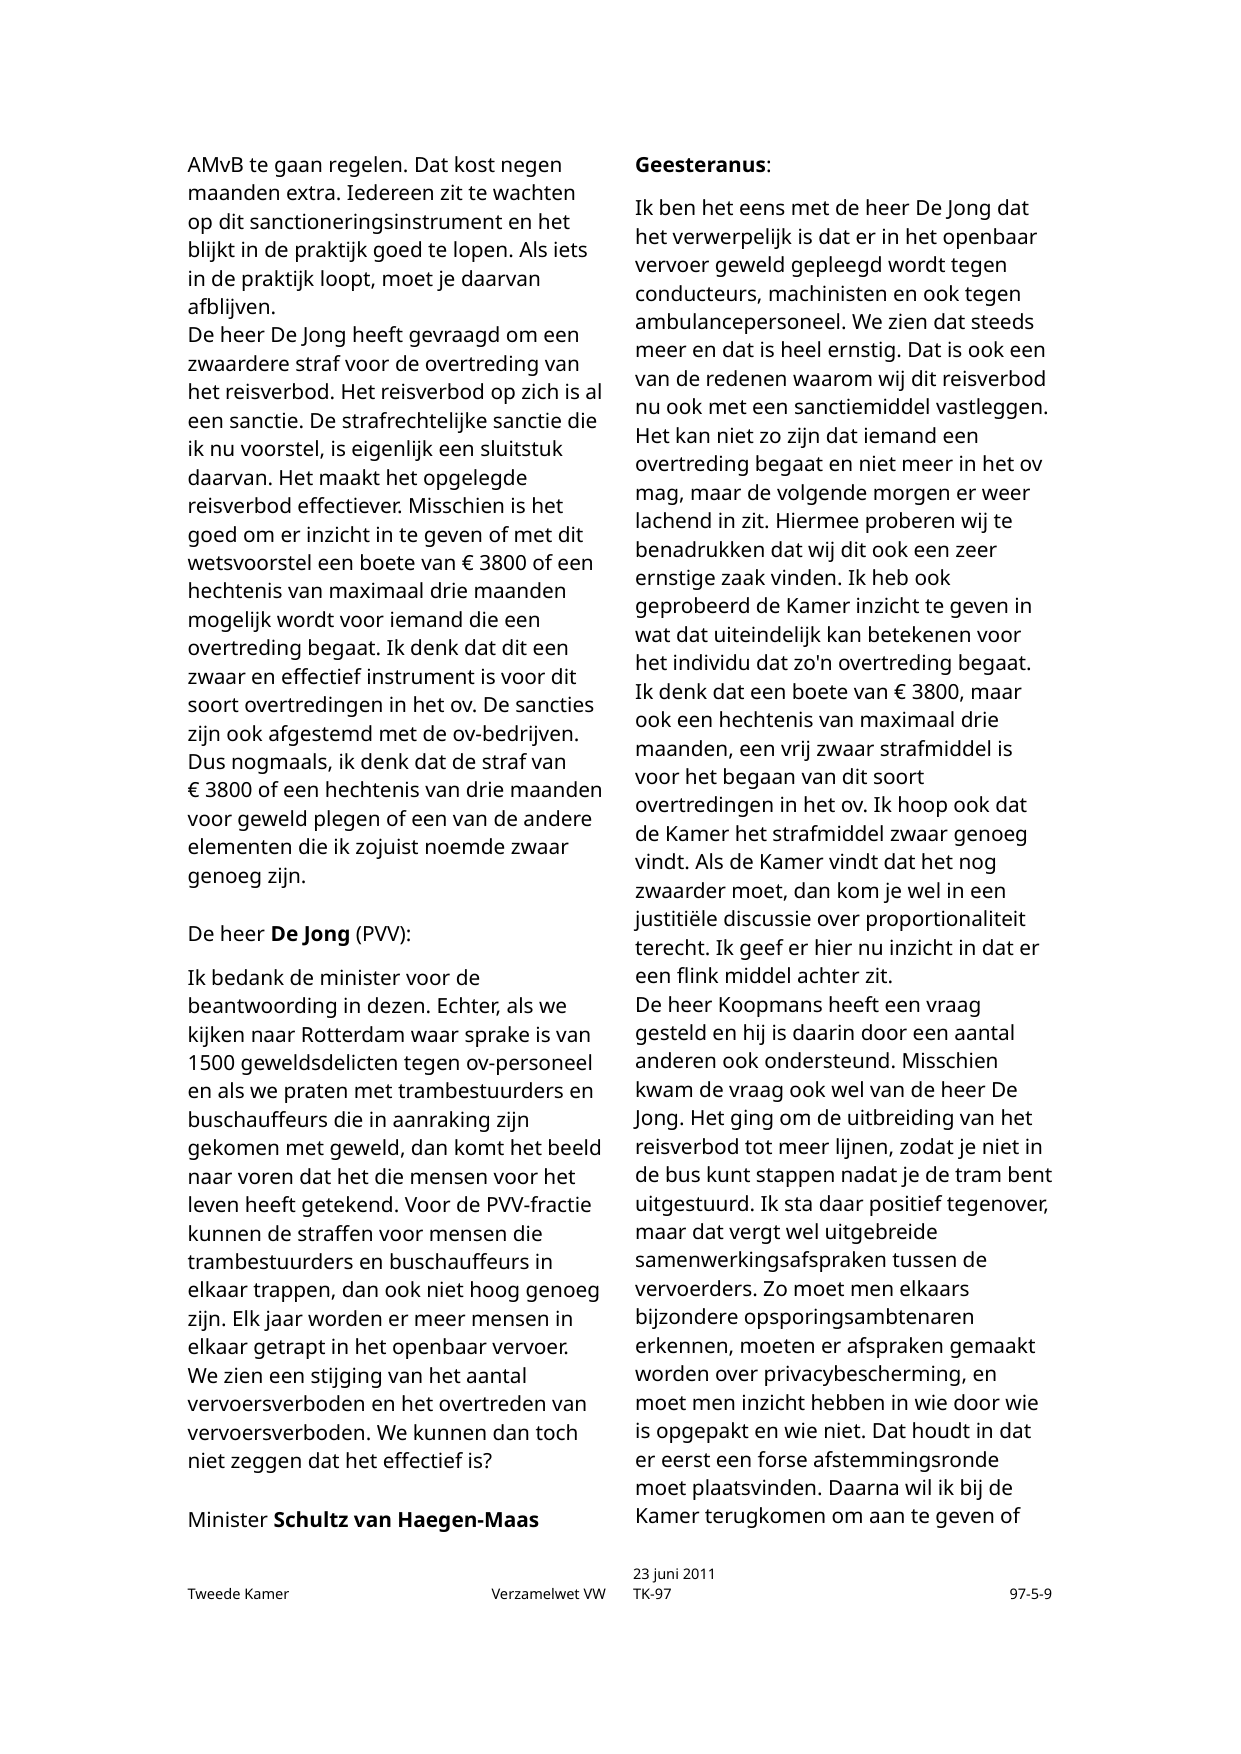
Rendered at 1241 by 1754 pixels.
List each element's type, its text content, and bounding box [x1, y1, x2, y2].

text Geesteranus: [635, 150, 1053, 178]
text De heer De Jong heeft gevraagd om een zwaardere straf voor de overtreding van het reisverbod. Het reisverbod op zich is al een sanctie. De strafrechtelijke sanctie die ik nu voorstel, is eigenlijk een sluitstuk daarvan. Het maakt het opgelegde reisverbod effectiever. Misschien is het goed om er inzicht in te geven of met dit wetsvoorstel een boete van € 3800 of een hechtenis van maximaal drie maanden mogelijk wordt voor iemand die een overtreding begaat. Ik denk dat dit een zwaar en effectief instrument is voor dit soort overtredingen in het ov. De sancties zijn ook afgestemd met de ov-bedrijven. Dus nogmaals, ik denk dat de straf van € 3800 of een hechtenis van drie maanden voor geweld plegen of een van de andere elementen die ik zojuist noemde zwaar genoeg zijn. [187, 321, 605, 889]
text Minister Schultz van Haegen-Maas [187, 1505, 605, 1533]
text De heer Koopmans heeft een vraag gesteld en hij is daarin door een aantal anderen ook ondersteund. Misschien kwam de vraag ook wel van de heer De Jong. Het ging om de uitbreiding van het reisverbod tot meer lijnen, zodat je niet in de bus kunt stappen nadat je de tram bent uitgestuurd. Ik sta daar positief tegenover, maar dat vergt wel uitgebreide samenwerkingsafspraken tussen de vervoerders. Zo moet men elkaars bijzondere opsporingsambtenaren erkennen, moeten er afspraken gemaakt worden over privacybescherming, en moet men inzicht hebben in wie door wie is opgepakt en wie niet. Dat houdt in dat er eerst een forse afstemmingsronde moet plaatsvinden. Daarna wil ik bij de Kamer terugkomen om aan te geven of [635, 990, 1053, 1530]
text De heer De Jong (PVV): [187, 919, 605, 948]
text Ik bedank de minister voor de beantwoording in dezen. Echter, als we kijken naar Rotterdam waar sprake is van 1500 geweldsdelicten tegen ov-personeel en als we praten met trambestuurders en buschauffeurs die in aanraking zijn gekomen met geweld, dan komt het beeld naar voren dat het die mensen voor het leven heeft getekend. Voor de PVV-fractie kunnen de straffen voor mensen die trambestuurders en buschauffeurs in elkaar trappen, dan ook niet hoog genoeg zijn. Elk jaar worden er meer mensen in elkaar getrapt in het openbaar vervoer. We zien een stijging van het aantal vervoersverboden en het overtreden van vervoersverboden. We kunnen dan toch niet zeggen dat het effectief is? [187, 963, 605, 1475]
text Ik ben het eens met de heer De Jong dat het verwerpelijk is dat er in het openbaar vervoer geweld gepleegd wordt tegen conducteurs, machinisten en ook tegen ambulancepersoneel. We zien dat steeds meer en dat is heel ernstig. Dat is ook een van de redenen waarom wij dit reisverbod nu ook met een sanctiemiddel vastleggen. Het kan niet zo zijn dat iemand een overtreding begaat en niet meer in het ov mag, maar de volgende morgen er weer lachend in zit. Hiermee proberen wij te benadrukken dat wij dit ook een zeer ernstige zaak vinden. Ik heb ook geprobeerd de Kamer inzicht te geven in wat dat uiteindelijk kan betekenen voor het individu dat zo'n overtreding begaat. Ik denk dat een boete van € 3800, maar ook een hechtenis van maximaal drie maanden, een vrij zwaar strafmiddel is voor het begaan van dit soort overtredingen in het ov. Ik hoop ook dat de Kamer het strafmiddel zwaar genoeg vindt. Als de Kamer vindt dat het nog zwaarder moet, dan kom je wel in een justitiële discussie over proportionaliteit terecht. Ik geef er hier nu inzicht in dat er een flink middel achter zit. [635, 193, 1053, 990]
text AMvB te gaan regelen. Dat kost negen maanden extra. Iedereen zit te wachten op dit sanctioneringsinstrument en het blijkt in de praktijk goed te lopen. Als iets in de praktijk loopt, moet je daarvan afblijven. [187, 150, 605, 321]
